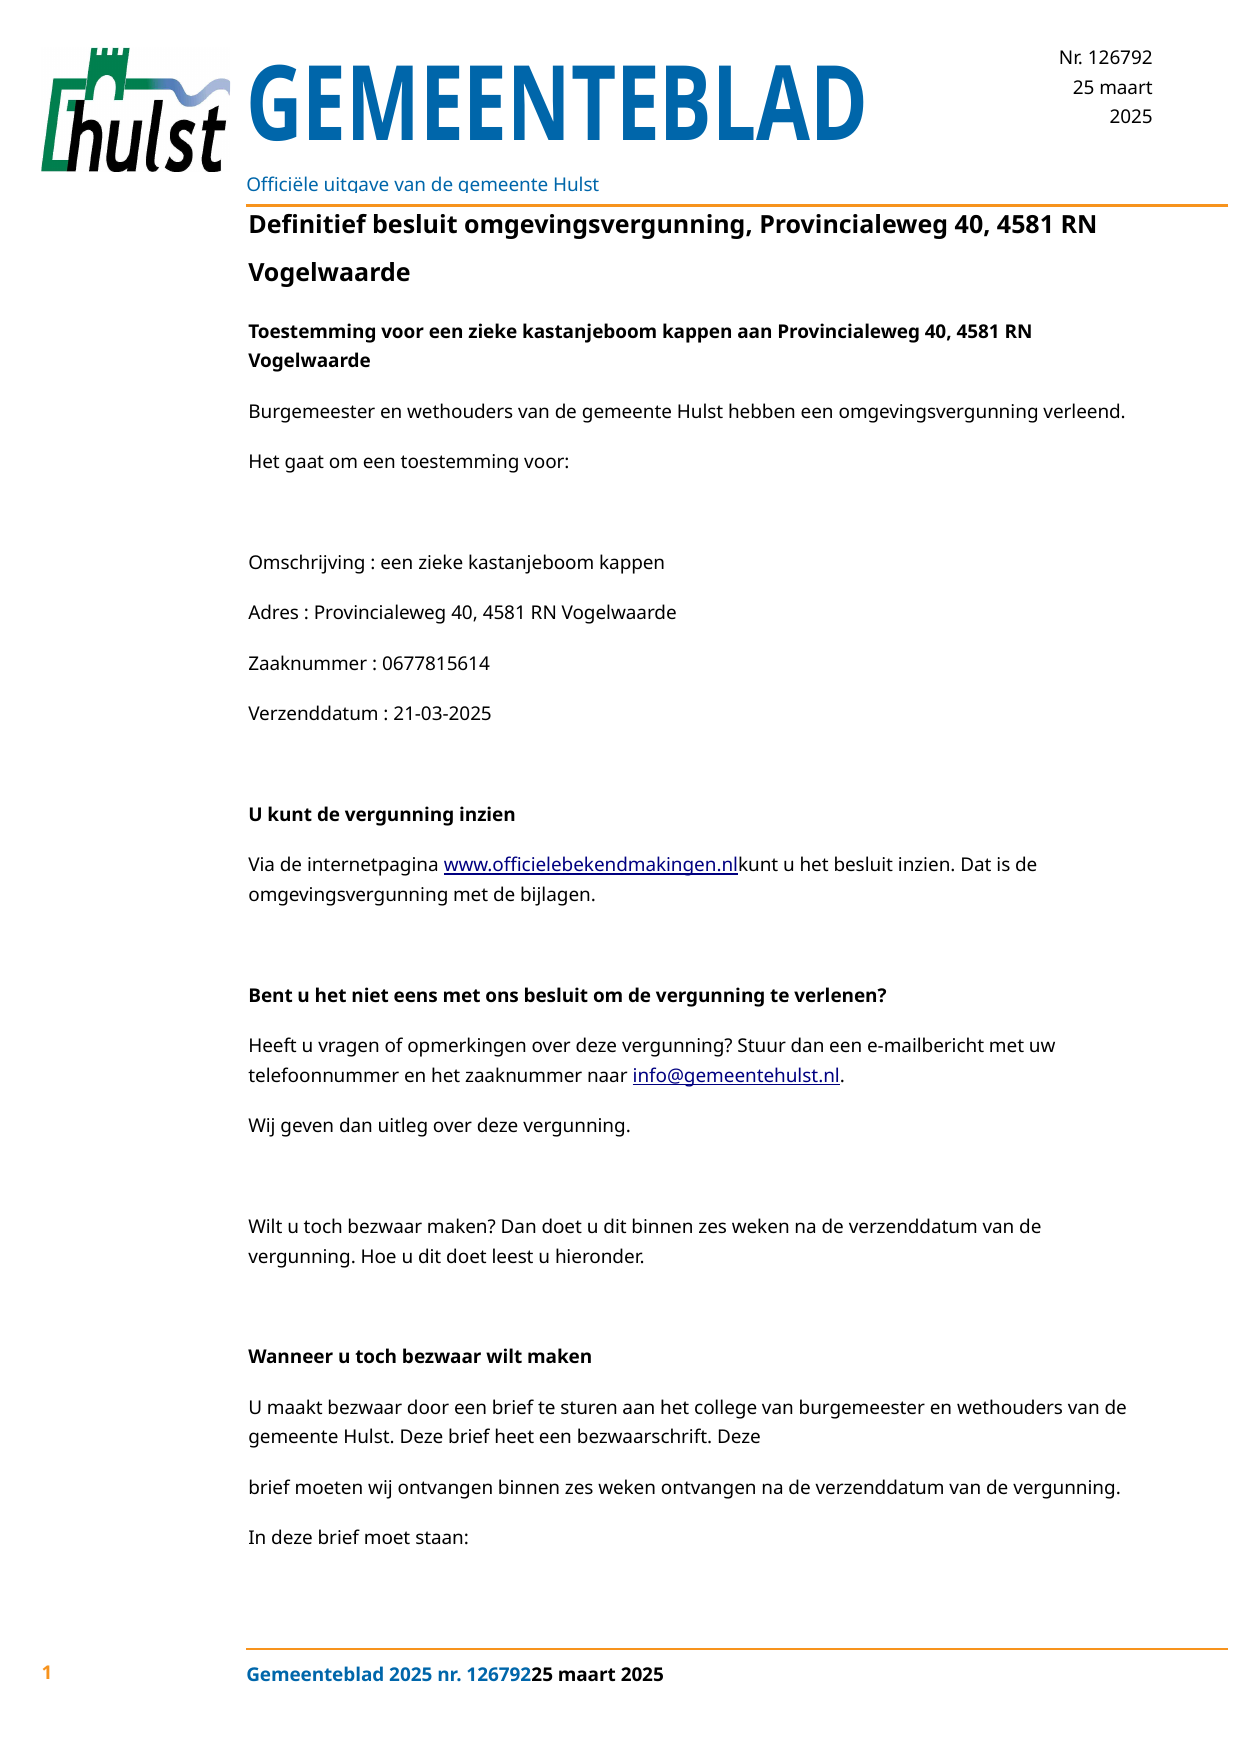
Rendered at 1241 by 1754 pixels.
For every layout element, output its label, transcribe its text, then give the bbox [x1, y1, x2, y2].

text U kunt de vergunning inzien [248, 801, 1152, 827]
text Wij geven dan uitleg over deze vergunning. [248, 1112, 1152, 1138]
text U maakt bezwaar door een brief te sturen aan het college van burgemeester en wethouders van de gemeente Hulst. Deze brief heet een bezwaarschrift. Deze [248, 1394, 1152, 1449]
text brief moeten wij ontvangen binnen zes weken ontvangen na de verzenddatum van de vergunning. [248, 1474, 1152, 1500]
text Het gaat om een toestemming voor: [248, 448, 1152, 474]
text Via de internetpagina www.officielebekendmakingen.nlkunt u het besluit inzien. Dat is de omgevingsvergunning met de bijlagen. [248, 852, 1152, 907]
text Adres : Provincialeweg 40, 4581 RN Vogelwaarde [248, 599, 1152, 625]
text Wilt u toch bezwaar maken? Dan doet u dit binnen zes weken na de verzenddatum van de vergunning. Hoe u dit doet leest u hieronder. [248, 1213, 1152, 1269]
text Heeft u vragen of opmerkingen over deze vergunning? Stuur dan een e-mailbericht met uw telefoonnummer en het zaaknummer naar info@gemeentehulst.nl. [248, 1032, 1152, 1088]
text Verzenddatum : 21-03-2025 [248, 700, 1152, 726]
text Bent u het niet eens met ons besluit om de vergunning te verlenen? [248, 982, 1152, 1008]
text Definitief besluit omgevingsvergunning, Provincialeweg 40, 4581 RN Vogelwaarde [248, 207, 1152, 288]
text Burgemeester en wethouders van de gemeente Hulst hebben een omgevingsvergunning verleend. [248, 398, 1152, 424]
text Omschrijving : een zieke kastanjeboom kappen [248, 549, 1152, 575]
picture [41, 47, 231, 172]
text Wanneer u toch bezwaar wilt maken [248, 1344, 1152, 1369]
text Zaaknummer : 0677815614 [248, 650, 1152, 676]
text Toestemming voor een zieke kastanjeboom kappen aan Provincialeweg 40, 4581 RN Vogelwaarde [248, 318, 1152, 373]
text In deze brief moet staan: [248, 1524, 1152, 1550]
